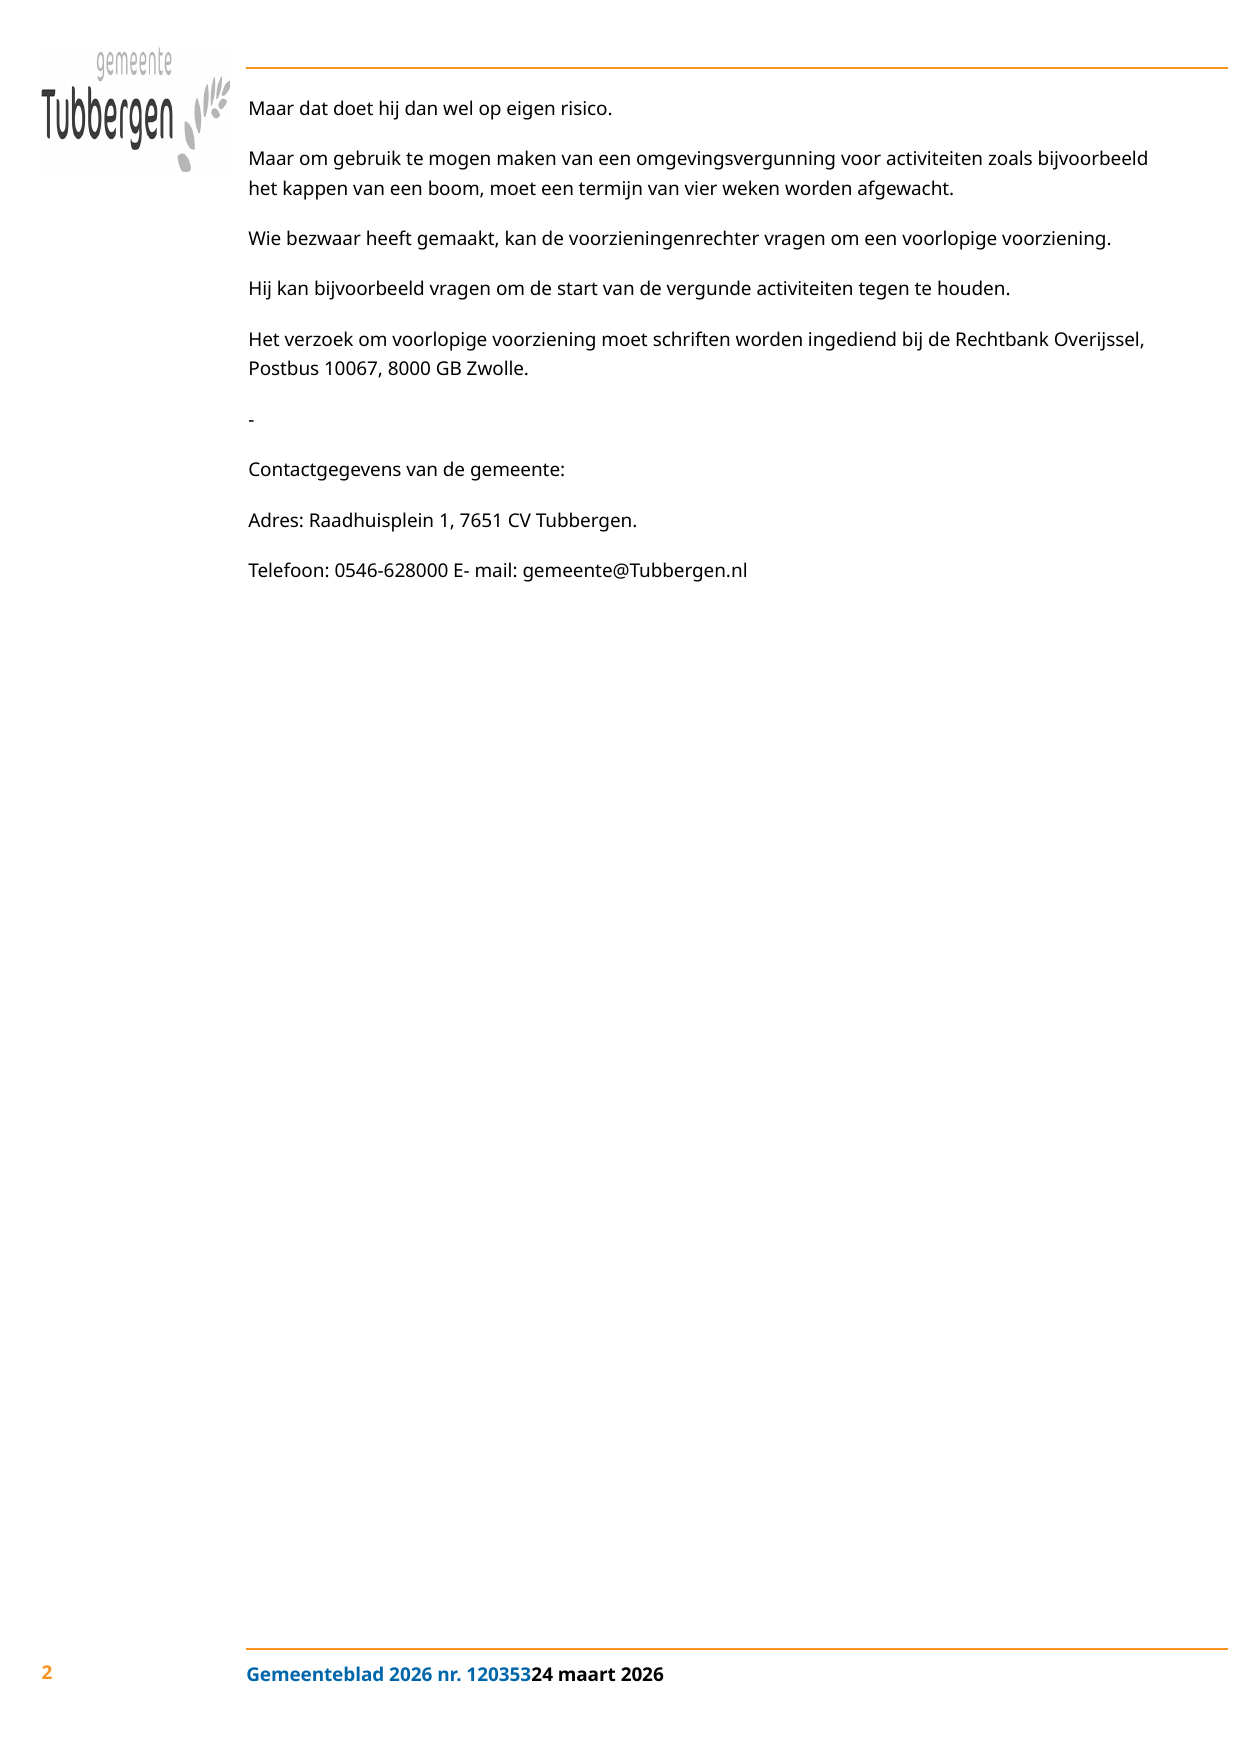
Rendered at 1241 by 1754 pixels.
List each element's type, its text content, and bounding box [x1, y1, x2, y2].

text Wie bezwaar heeft gemaakt, kan de voorzieningenrechter vragen om een voorlopige voorziening. [248, 225, 1152, 251]
text Adres: Raadhuisplein 1, 7651 CV Tubbergen. [248, 507, 1152, 533]
text Telefoon: 0546-628000 E- mail: gemeente@Tubbergen.nl [248, 557, 1152, 583]
text Maar dat doet hij dan wel op eigen risico. [248, 95, 1152, 121]
text Contactgegevens van de gemeente: [248, 456, 1152, 482]
text - [248, 406, 1152, 432]
text Het verzoek om voorlopige voorziening moet schriften worden ingediend bij de Rechtbank Overijssel, Postbus 10067, 8000 GB Zwolle. [248, 326, 1152, 381]
text Hij kan bijvoorbeeld vragen om de start van de vergunde activiteiten tegen te houden. [248, 276, 1152, 301]
picture [41, 47, 231, 172]
text Maar om gebruik te mogen maken van een omgevingsvergunning voor activiteiten zoals bijvoorbeeld het kappen van een boom, moet een termijn van vier weken worden afgewacht. [248, 145, 1152, 201]
